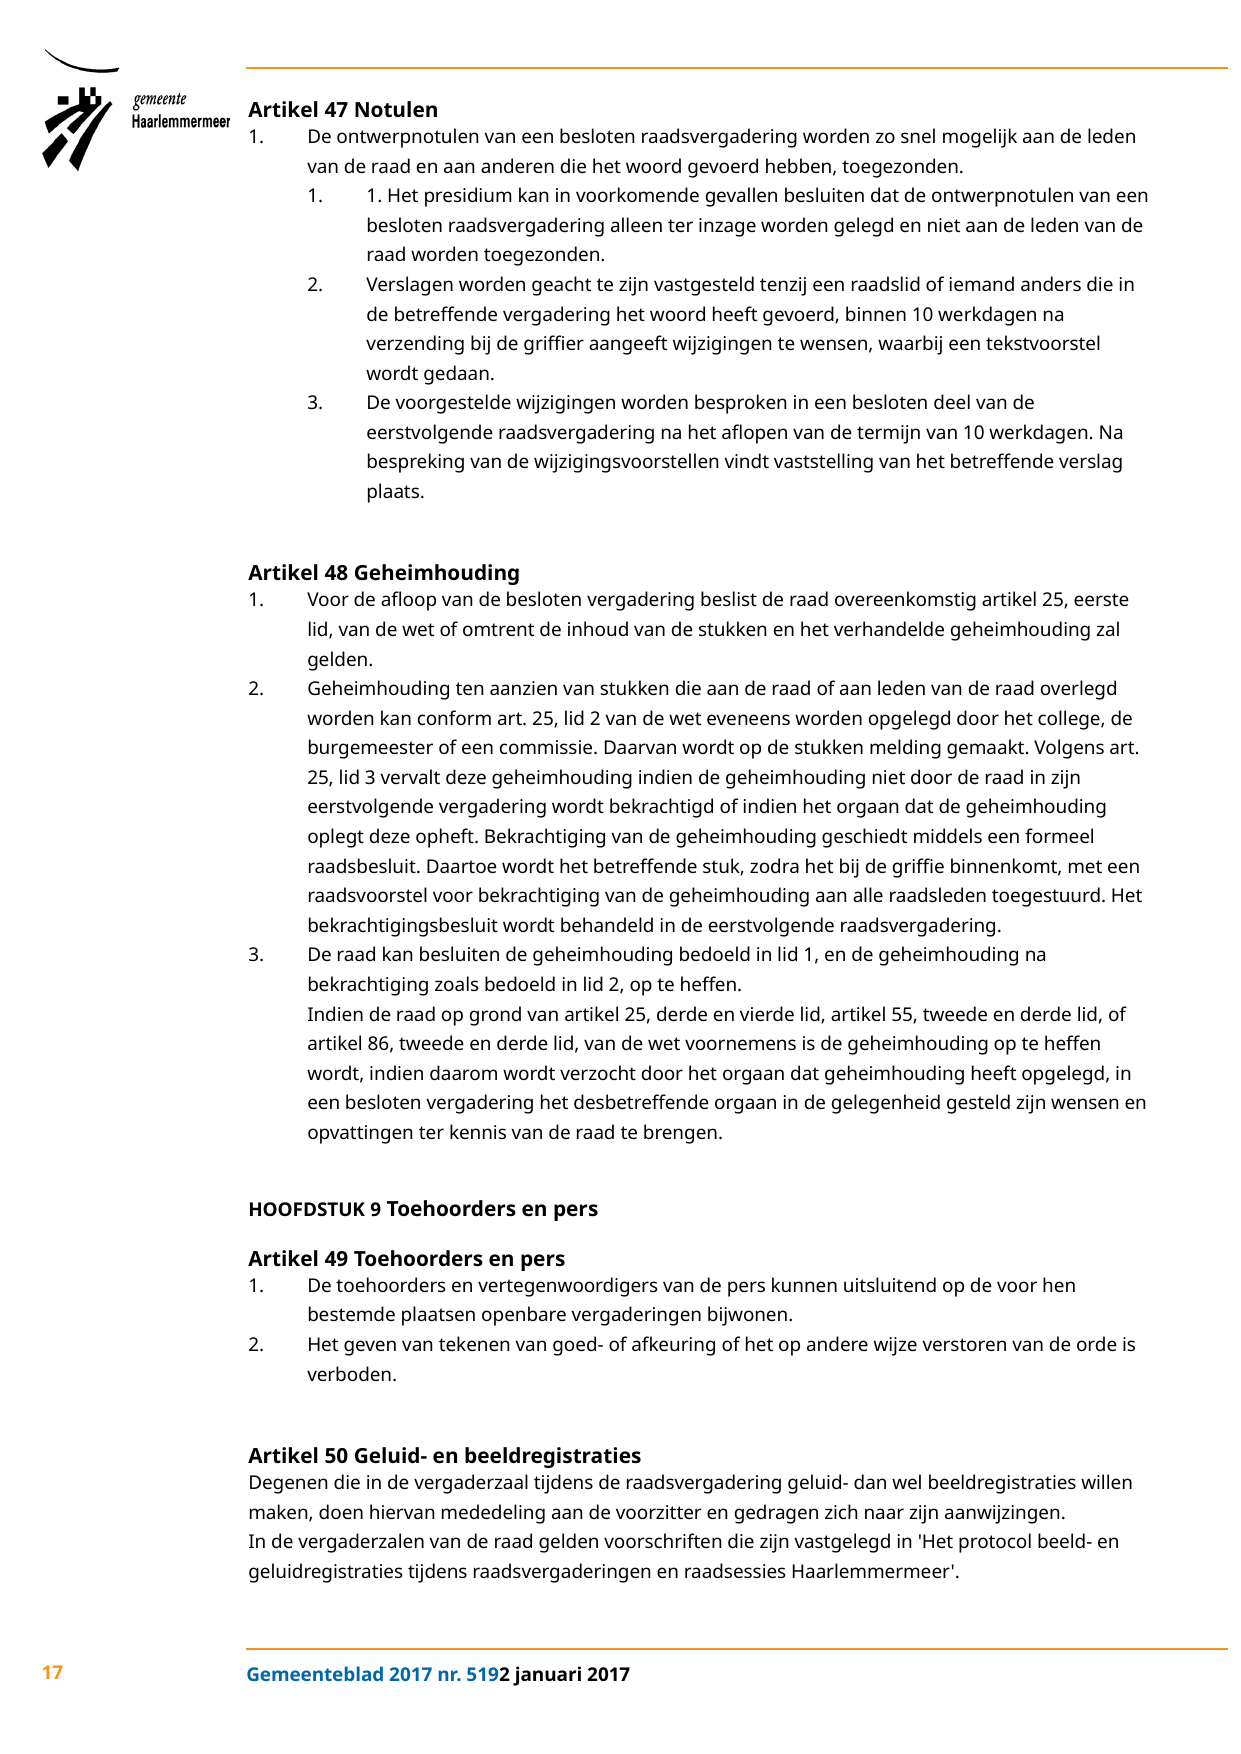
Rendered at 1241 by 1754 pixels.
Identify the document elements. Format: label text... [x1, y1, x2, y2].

text In de vergaderzalen van de raad gelden voorschriften die zijn vastgelegd in 'Het protocol beeld- en geluidregistraties tijdens raadsvergaderingen en raadsessies Haarlemmermeer'. [248, 1528, 1152, 1584]
text Artikel 50 Geluid- en beeldregistraties [248, 1441, 1152, 1469]
text Artikel 49 Toehoorders en pers [248, 1244, 1152, 1272]
list De raad kan besluiten de geheimhouding bedoeld in lid 1, en de geheimhouding na bekrachtiging zoals bedoeld in lid 2, op te heffen. [248, 942, 1152, 997]
list Voor de afloop van de besloten vergadering beslist de raad overeenkomstig artikel 25, eerste lid, van de wet of omtrent de inhoud van de stukken en het verhandelde geheimhouding zal gelden. [248, 587, 1152, 672]
list De ontwerpnotulen van een besloten raadsvergadering worden zo snel mogelijk aan de leden van de raad en aan anderen die het woord gevoerd hebben, toegezonden. [248, 123, 1152, 178]
text Artikel 47 Notulen [248, 95, 1152, 123]
text Degenen die in de vergaderzaal tijdens de raadsvergadering geluid- dan wel beeldregistraties willen maken, doen hiervan mededeling aan de voorzitter en gedragen zich naar zijn aanwijzingen. [248, 1469, 1152, 1524]
picture [41, 47, 231, 172]
list Indien de raad op grond van artikel 25, derde en vierde lid, artikel 55, tweede en derde lid, of artikel 86, tweede en derde lid, van de wet voornemens is de geheimhouding op te heffen wordt, indien daarom wordt verzocht door het orgaan dat geheimhouding heeft opgelegd, in een besloten vergadering het desbetreffende orgaan in de gelegenheid gesteld zijn wensen en opvattingen ter kennis van de raad te brengen. [248, 1001, 1152, 1145]
list Geheimhouding ten aanzien van stukken die aan de raad of aan leden van de raad overlegd worden kan conform art. 25, lid 2 van de wet eveneens worden opgelegd door het college, de burgemeester of een commissie. Daarvan wordt op de stukken melding gemaakt. Volgens art. 25, lid 3 vervalt deze geheimhouding indien de geheimhouding niet door de raad in zijn eerstvolgende vergadering wordt bekrachtigd of indien het orgaan dat de geheimhouding oplegt deze opheft. Bekrachtiging van de geheimhouding geschiedt middels een formeel raadsbesluit. Daartoe wordt het betreffende stuk, zodra het bij de griffie binnenkomt, met een raadsvoorstel voor bekrachtiging van de geheimhouding aan alle raadsleden toegestuurd. Het bekrachtigingsbesluit wordt behandeld in de eerstvolgende raadsvergadering. [248, 675, 1152, 938]
list De toehoorders en vertegenwoordigers van de pers kunnen uitsluitend op de voor hen bestemde plaatsen openbare vergaderingen bijwonen. [248, 1272, 1152, 1327]
text Artikel 48 Geheimhouding [248, 558, 1152, 587]
list 1. Het presidium kan in voorkomende gevallen besluiten dat de ontwerpnotulen van een besloten raadsvergadering alleen ter inzage worden gelegd en niet aan de leden van de raad worden toegezonden. [307, 182, 1152, 267]
list Het geven van tekenen van goed- of afkeuring of het op andere wijze verstoren van de orde is verboden. [248, 1331, 1152, 1387]
list Verslagen worden geacht te zijn vastgesteld tenzij een raadslid of iemand anders die in de betreffende vergadering het woord heeft gevoerd, binnen 10 werkdagen na verzending bij de griffier aangeeft wijzigingen te wensen, waarbij een tekstvoorstel wordt gedaan. [307, 271, 1152, 386]
list De voorgestelde wijzigingen worden besproken in een besloten deel van de eerstvolgende raadsvergadering na het aflopen van de termijn van 10 werkdagen. Na bespreking van de wijzigingsvoorstellen vindt vaststelling van het betreffende verslag plaats. [307, 389, 1152, 504]
text HOOFDSTUK 9 Toehoorders en pers [248, 1194, 1152, 1223]
